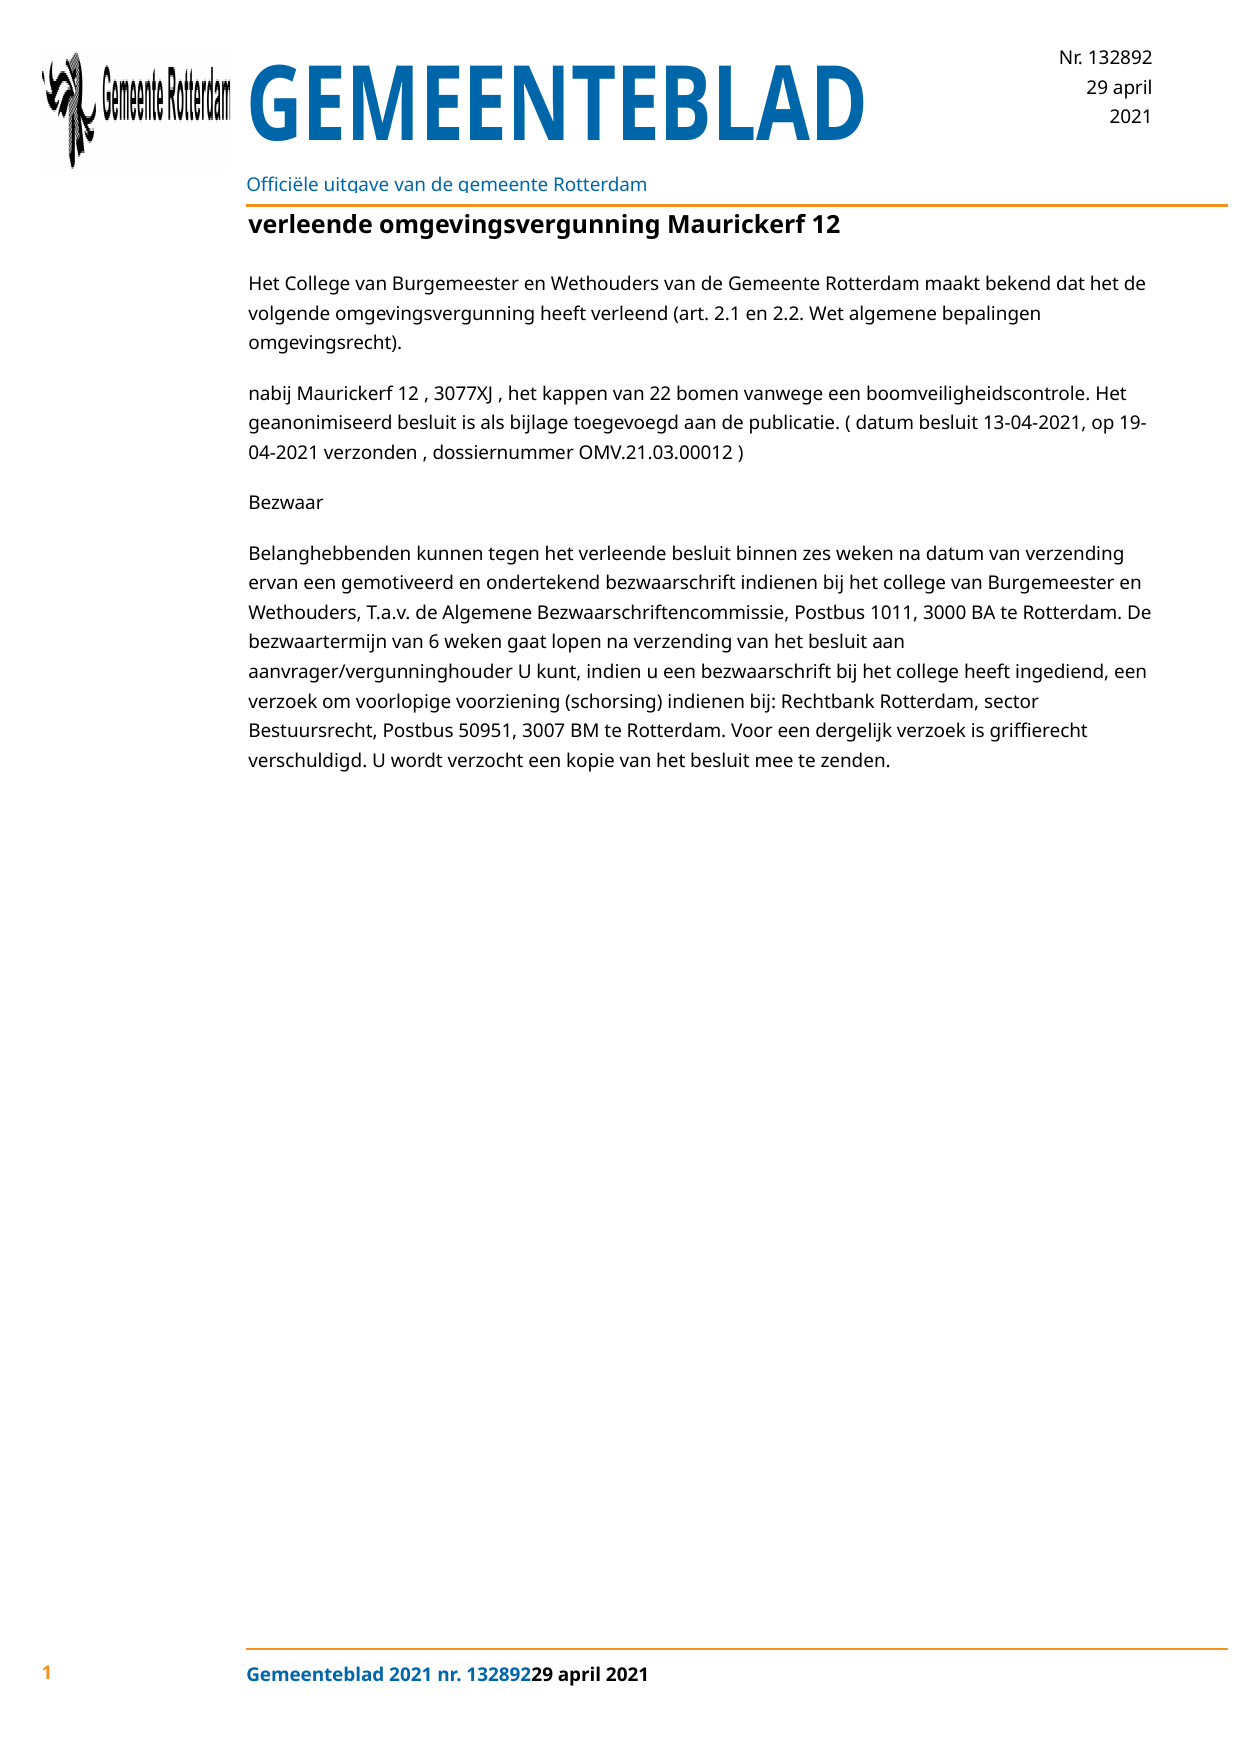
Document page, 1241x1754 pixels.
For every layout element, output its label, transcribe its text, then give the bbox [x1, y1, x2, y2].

text Belanghebbenden kunnen tegen het verleende besluit binnen zes weken na datum van verzending ervan een gemotiveerd en ondertekend bezwaarschrift indienen bij het college van Burgemeester en Wethouders, T.a.v. de Algemene Bezwaarschriftencommissie, Postbus 1011, 3000 BA te Rotterdam. De bezwaartermijn van 6 weken gaat lopen na verzending van het besluit aan aanvrager/vergunninghouder U kunt, indien u een bezwaarschrift bij het college heeft ingediend, een verzoek om voorlopige voorziening (schorsing) indienen bij: Rechtbank Rotterdam, sector Bestuursrecht, Postbus 50951, 3007 BM te Rotterdam. Voor een dergelijk verzoek is griffierecht verschuldigd. U wordt verzocht een kopie van het besluit mee te zenden. [248, 540, 1152, 773]
text verleende omgevingsvergunning Maurickerf 12 [248, 207, 1152, 241]
text Bezwaar [248, 489, 1152, 515]
text nabij Maurickerf 12 , 3077XJ , het kappen van 22 bomen vanwege een boomveiligheidscontrole. Het geanonimiseerd besluit is als bijlage toegevoegd aan de publicatie. ( datum besluit 13-04-2021, op 19-04-2021 verzonden , dossiernummer OMV.21.03.00012 ) [248, 380, 1152, 465]
text Het College van Burgemeester en Wethouders van de Gemeente Rotterdam maakt bekend dat het de volgende omgevingsvergunning heeft verleend (art. 2.1 en 2.2. Wet algemene bepalingen omgevingsrecht). [248, 270, 1152, 355]
picture [41, 47, 231, 172]
